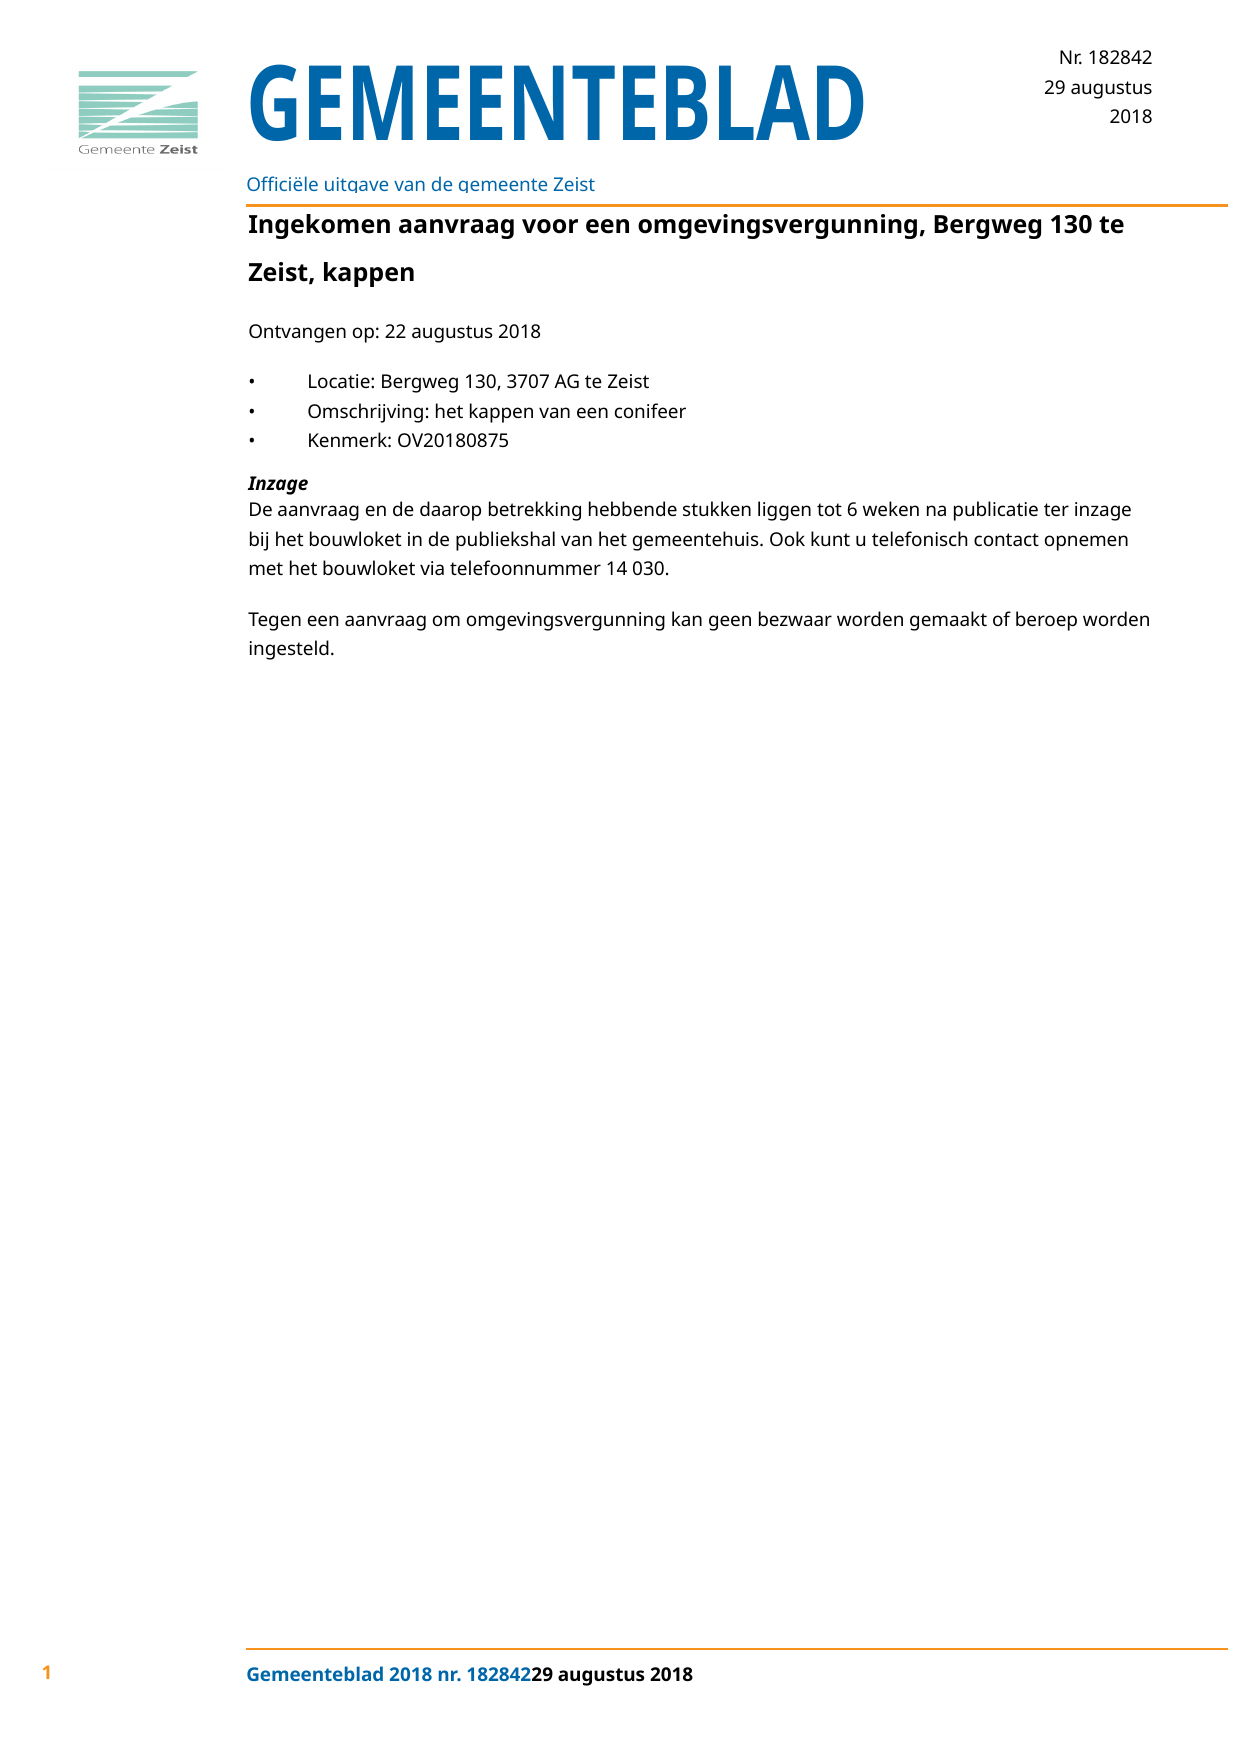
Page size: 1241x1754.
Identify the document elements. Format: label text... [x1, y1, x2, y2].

list Omschrijving: het kappen van een conifeer [248, 398, 1152, 424]
list Kenmerk: OV20180875 [248, 427, 1152, 453]
text Ontvangen op: 22 augustus 2018 [248, 318, 1152, 344]
picture [41, 47, 231, 172]
list Locatie: Bergweg 130, 3707 AG te Zeist [248, 368, 1152, 394]
text Inzage [248, 471, 1152, 496]
text De aanvraag en de daarop betrekking hebbende stukken liggen tot 6 weken na publicatie ter inzage bij het bouwloket in de publiekshal van het gemeentehuis. Ook kunt u telefonisch contact opnemen met het bouwloket via telefoonnummer 14 030. [248, 496, 1152, 581]
text Tegen een aanvraag om omgevingsvergunning kan geen bezwaar worden gemaakt of beroep worden ingesteld. [248, 606, 1152, 661]
text Ingekomen aanvraag voor een omgevingsvergunning, Bergweg 130 te Zeist, kappen [248, 207, 1152, 288]
